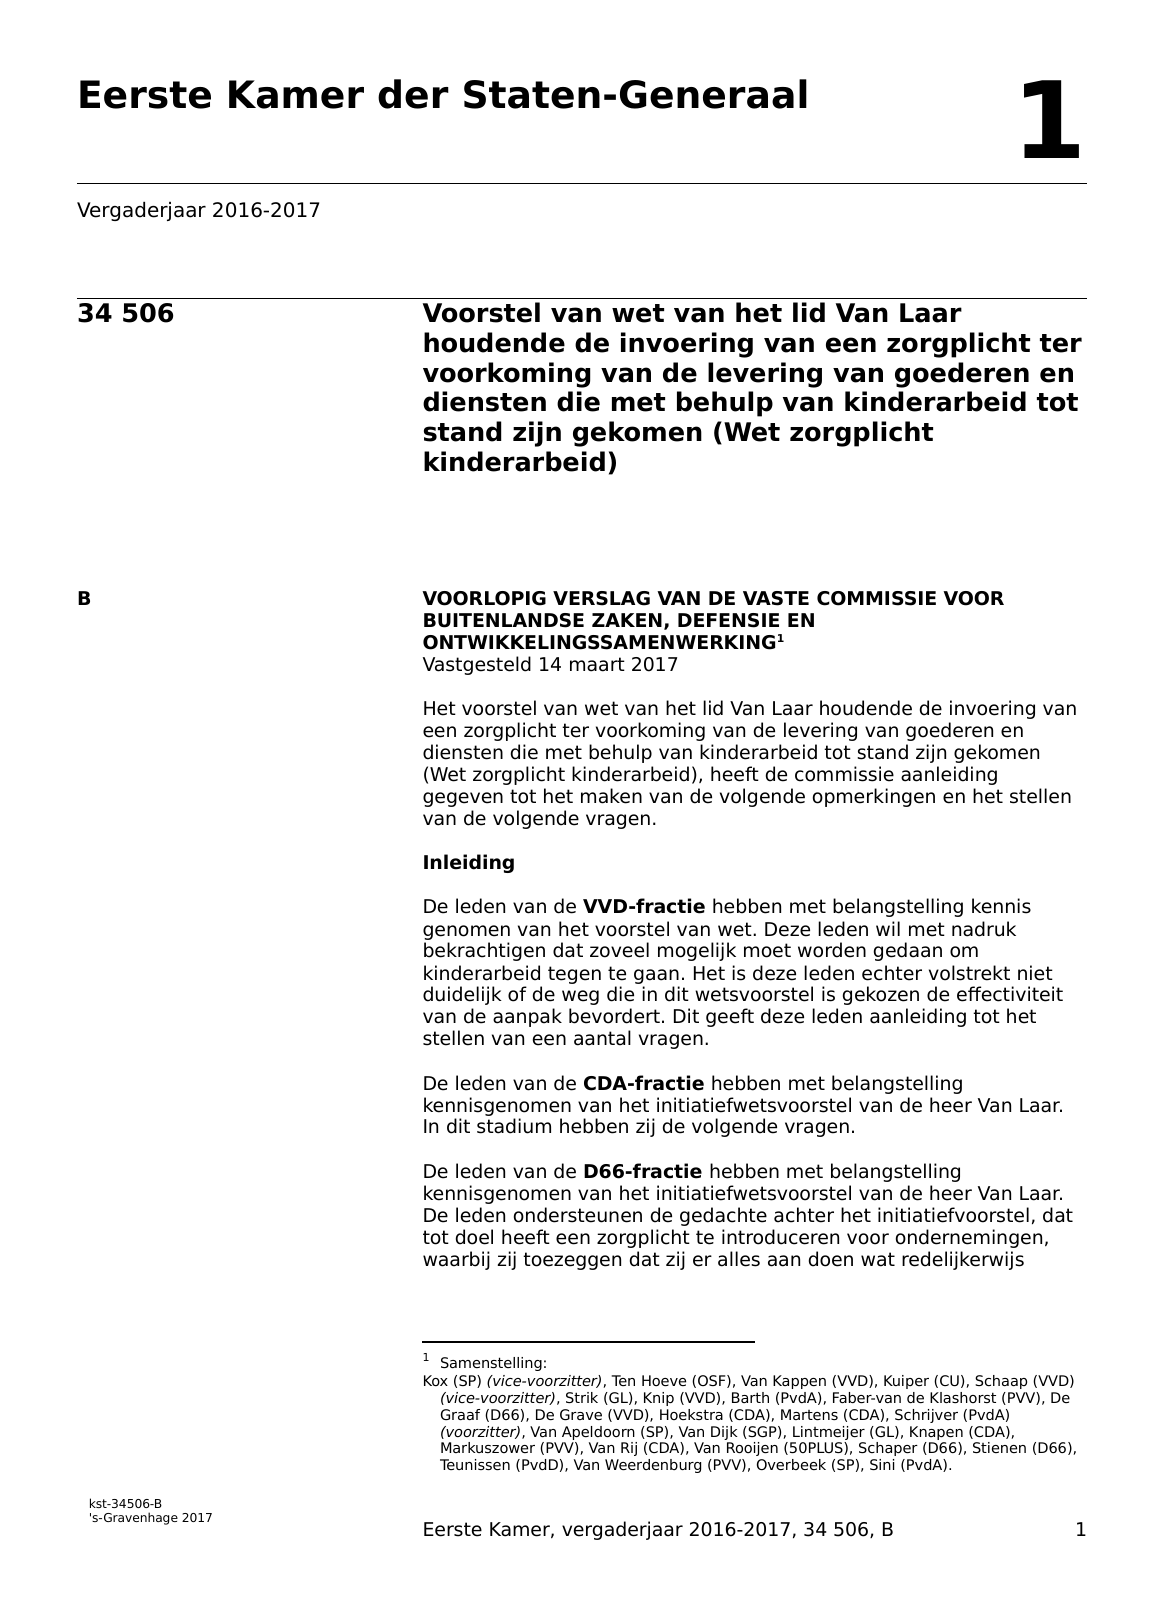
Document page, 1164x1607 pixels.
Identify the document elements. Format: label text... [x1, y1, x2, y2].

text De leden van de D66-fractie hebben met belangstelling kennisgenomen van het initiatiefwetsvoorstel van de heer Van Laar. De leden ondersteunen de gedachte achter het initiatiefvoorstel, dat tot doel heeft een zorgplicht te introduceren voor ondernemingen, waarbij zij toezeggen dat zij er alles aan doen wat redelijkerwijs [422, 1161, 1087, 1271]
table_header Eerste Kamer der Staten-Generaal [77, 59, 886, 183]
table_header 1 [886, 59, 1087, 183]
text Vastgesteld 14 maart 2017 [422, 654, 1087, 676]
text De leden van de CDA-fractie hebben met belangstelling kennisgenomen van het initiatiefwetsvoorstel van de heer Van Laar. In dit stadium hebben zij de volgende vragen. [422, 1072, 1087, 1138]
subtitle Inleiding [422, 852, 1087, 874]
text Samenstelling: [422, 1351, 1087, 1373]
subtitle B VOORLOPIG VERSLAG VAN DE VASTE COMMISSIE VOOR BUITENLANDSE ZAKEN, DEFENSIE EN ONTWIKKELINGSSAMENWERKING [77, 588, 1087, 654]
text Het voorstel van wet van het lid Van Laar houdende de invoering van een zorgplicht ter voorkoming van de levering van goederen en diensten die met behulp van kinderarbeid tot stand zijn gekomen (Wet zorgplicht kinderarbeid), heeft de commissie aanleiding gegeven tot het maken van de volgende opmerkingen en het stellen van de volgende vragen. [422, 698, 1087, 830]
text Kox (SP) (vice-voorzitter), Ten Hoeve (OSF), Van Kappen (VVD), Kuiper (CU), Schaap (VVD) (vice-voorzitter), Strik (GL), Knip (VVD), Barth (PvdA), Faber-van de Klashorst (PVV), De Graaf (D66), De Grave (VVD), Hoekstra (CDA), Martens (CDA), Schrijver (PvdA) (voorzitter), Van Apeldoorn (SP), Van Dijk (SGP), Lintmeijer (GL), Knapen (CDA), Markuszower (PVV), Van Rij (CDA), Van Rooijen (50PLUS), Schaper (D66), Stienen (D66), Teunissen (PvdD), Van Weerdenburg (PVV), Overbeek (SP), Sini (PvdA). [422, 1373, 1087, 1474]
text 's-Gravenhage 2017 [88, 1511, 323, 1525]
text De leden van de VVD-fractie hebben met belangstelling kennis genomen van het voorstel van wet. Deze leden wil met nadruk bekrachtigen dat zoveel mogelijk moet worden gedaan om kinderarbeid tegen te gaan. Het is deze leden echter volstrekt niet duidelijk of de weg die in dit wetsvoorstel is gekozen de effectiviteit van de aanpak bevordert. Dit geeft deze leden aanleiding tot het stellen van een aantal vragen. [422, 896, 1087, 1050]
table_cell Vergaderjaar 2016-2017 [77, 184, 1087, 298]
text kst-34506-B [88, 1497, 323, 1511]
subtitle 34 506 Voorstel van wet van het lid Van Laar houdende de invoering van een zorgplicht ter voorkoming van de levering van goederen en diensten die met behulp van kinderarbeid tot stand zijn gekomen (Wet zorgplicht kinderarbeid) [77, 299, 1087, 477]
